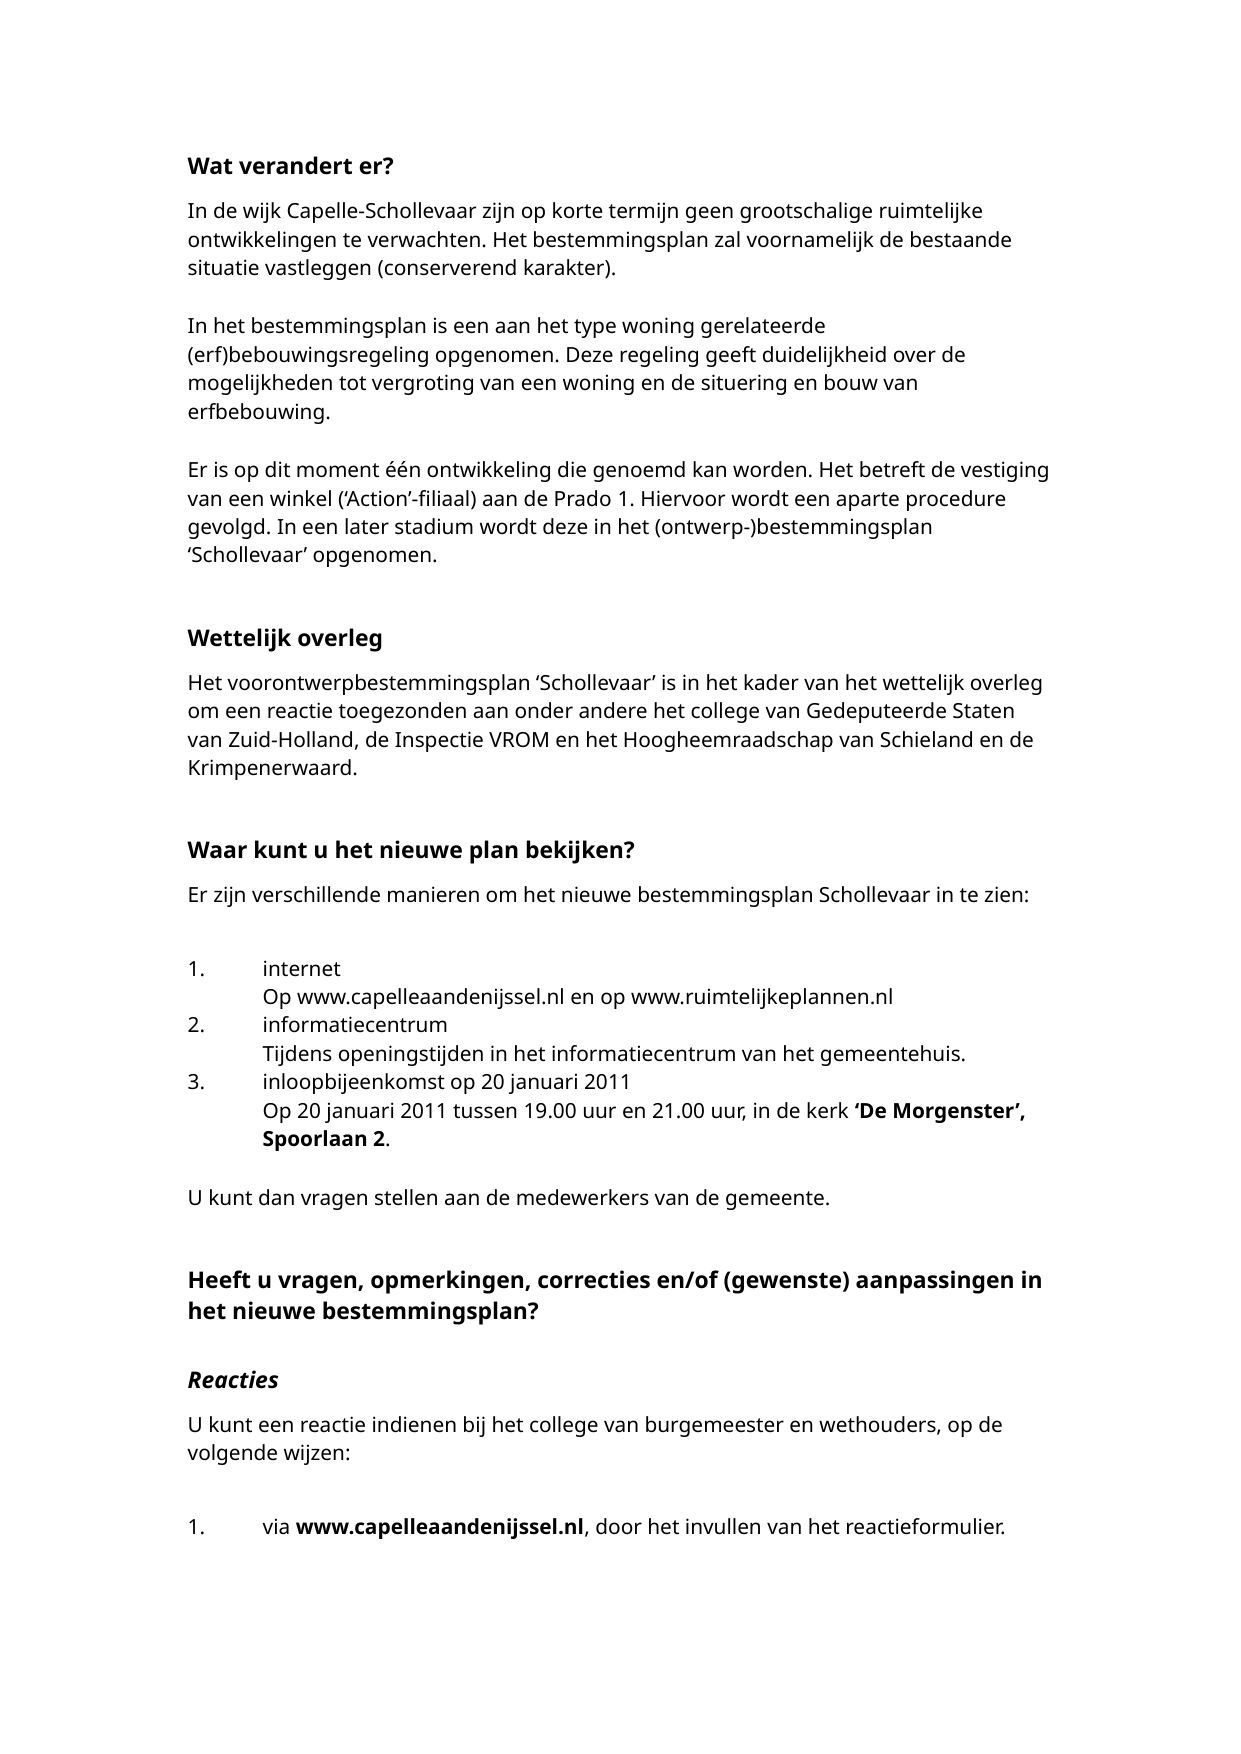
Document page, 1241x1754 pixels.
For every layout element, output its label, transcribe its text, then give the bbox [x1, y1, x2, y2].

list inloopbijeenkomst op 20 januari 2011 [187, 1067, 1053, 1096]
subtitle Waar kunt u het nieuwe plan bekijken? [187, 834, 1053, 865]
text U kunt een reactie indienen bij het college van burgemeester en wethouders, op de volgende wijzen: [187, 1410, 1053, 1467]
list via www.capelleaandenijssel.nl, door het invullen van het reactieformulier. [187, 1512, 1053, 1540]
list informatiecentrum [187, 1011, 1053, 1039]
text Er zijn verschillende manieren om het nieuwe bestemmingsplan Schollevaar in te zien: [187, 880, 1053, 909]
subtitle Wat verandert er? [187, 150, 1053, 181]
list Op www.capelleaandenijssel.nl en op www.ruimtelijkeplannen.nl [187, 982, 1053, 1011]
text U kunt dan vragen stellen aan de medewerkers van de gemeente. [187, 1183, 1053, 1211]
subtitle Wettelijk overleg [187, 622, 1053, 653]
subtitle Reacties [187, 1364, 1053, 1395]
text In de wijk Capelle-Schollevaar zijn op korte termijn geen grootschalige ruimtelijke ontwikkelingen te verwachten. Het bestemmingsplan zal voornamelijk de bestaande situatie vastleggen (conserverend karakter). [187, 196, 1053, 282]
text Er is op dit moment één ontwikkeling die genoemd kan worden. Het betreft de vestiging van een winkel (‘Action’-filiaal) aan de Prado 1. Hiervoor wordt een aparte procedure gevolgd. In een later stadium wordt deze in het (ontwerp-)bestemmingsplan ‘Schollevaar’ opgenomen. [187, 455, 1053, 569]
list Op 20 januari 2011 tussen 19.00 uur en 21.00 uur, in de kerk ‘De Morgenster’, Spoorlaan 2. [187, 1096, 1053, 1153]
list internet [187, 954, 1053, 982]
text In het bestemmingsplan is een aan het type woning gerelateerde (erf)bebouwingsregeling opgenomen. Deze regeling geeft duidelijkheid over de mogelijkheden tot vergroting van een woning en de situering en bouw van erfbebouwing. [187, 312, 1053, 425]
text Het voorontwerpbestemmingsplan ‘Schollevaar’ is in het kader van het wettelijk overleg om een reactie toegezonden aan onder andere het college van Gedeputeerde Staten van Zuid-Holland, de Inspectie VROM en het Hoogheemraadschap van Schieland en de Krimpenerwaard. [187, 668, 1053, 782]
subtitle Heeft u vragen, opmerkingen, correcties en/of (gewenste) aanpassingen in het nieuwe bestemmingsplan? [187, 1264, 1053, 1326]
list Tijdens openingstijden in het informatiecentrum van het gemeentehuis. [187, 1039, 1053, 1067]
